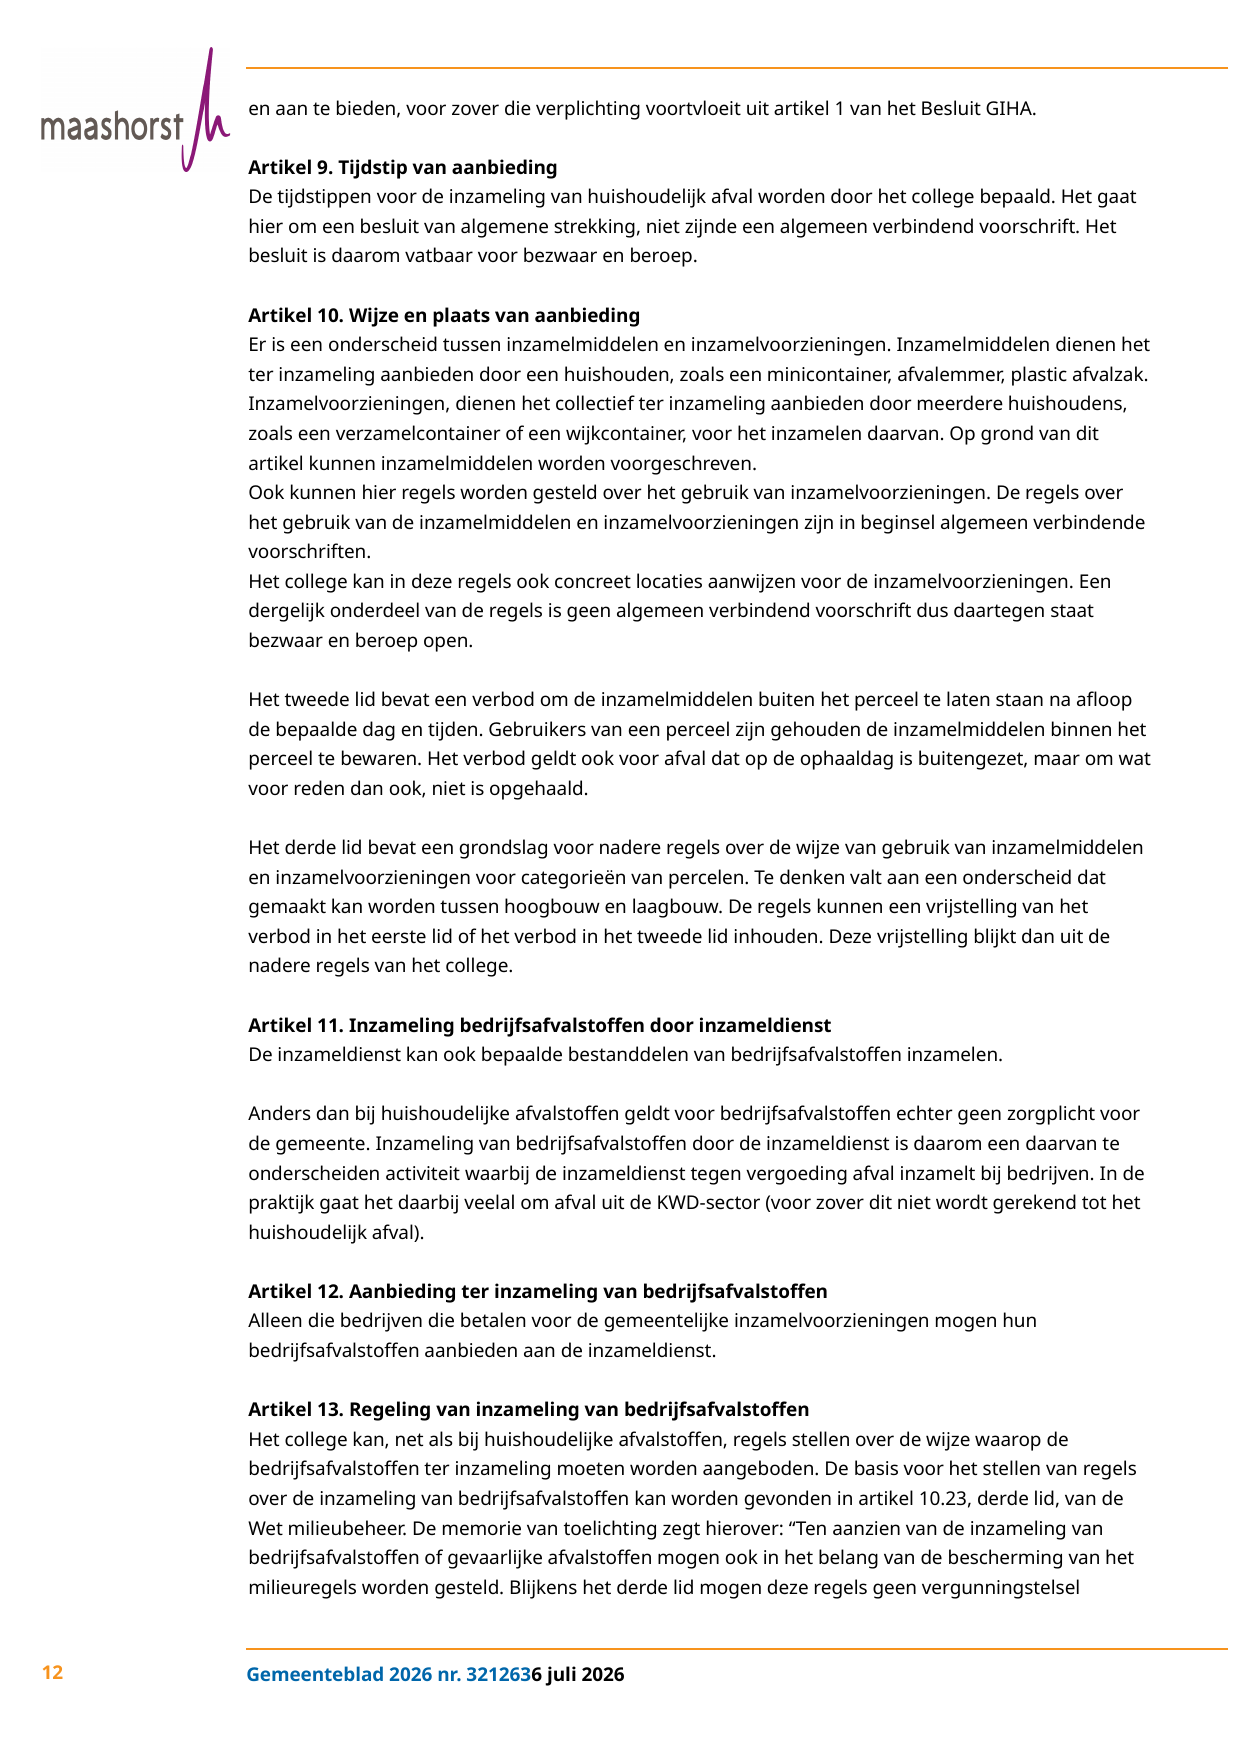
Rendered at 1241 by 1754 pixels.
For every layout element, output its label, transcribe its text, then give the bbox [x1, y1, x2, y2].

text Het college kan, net als bij huishoudelijke afvalstoffen, regels stellen over de wijze waarop de bedrijfsafvalstoffen ter inzameling moeten worden aangeboden. De basis voor het stellen van regels over de inzameling van bedrijfsafvalstoffen kan worden gevonden in artikel 10.23, derde lid, van de Wet milieubeheer. De memorie van toelichting zegt hierover: “Ten aanzien van de inzameling van bedrijfsafvalstoffen of gevaarlijke afvalstoffen mogen ook in het belang van de bescherming van het milieuregels worden gesteld. Blijkens het derde lid mogen deze regels geen vergunningstelsel [248, 1426, 1152, 1600]
text Ook kunnen hier regels worden gesteld over het gebruik van inzamelvoorzieningen. De regels over het gebruik van de inzamelmiddelen en inzamelvoorzieningen zijn in beginsel algemeen verbindende voorschriften. [248, 479, 1152, 564]
text Het tweede lid bevat een verbod om de inzamelmiddelen buiten het perceel te laten staan na afloop de bepaalde dag en tijden. Gebruikers van een perceel zijn gehouden de inzamelmiddelen binnen het perceel te bewaren. Het verbod geldt ook voor afval dat op de ophaaldag is buitengezet, maar om wat voor reden dan ook, niet is opgehaald. [248, 686, 1152, 801]
text Artikel 9. Tijdstip van aanbieding [248, 154, 1152, 180]
text Alleen die bedrijven die betalen voor de gemeentelijke inzamelvoorzieningen mogen hun bedrijfsafvalstoffen aanbieden aan de inzameldienst. [248, 1308, 1152, 1363]
text De inzameldienst kan ook bepaalde bestanddelen van bedrijfsafvalstoffen inzamelen. [248, 1041, 1152, 1067]
text en aan te bieden, voor zover die verplichting voortvloeit uit artikel 1 van het Besluit GIHA. [248, 95, 1152, 121]
text Artikel 12. Aanbieding ter inzameling van bedrijfsafvalstoffen [248, 1278, 1152, 1304]
text Artikel 13. Regeling van inzameling van bedrijfsafvalstoffen [248, 1396, 1152, 1422]
text Het derde lid bevat een grondslag voor nadere regels over de wijze van gebruik van inzamelmiddelen en inzamelvoorzieningen voor categorieën van percelen. Te denken valt aan een onderscheid dat gemaakt kan worden tussen hoogbouw en laagbouw. De regels kunnen een vrijstelling van het verbod in het eerste lid of het verbod in het tweede lid inhouden. Deze vrijstelling blijkt dan uit de nadere regels van het college. [248, 834, 1152, 978]
text Het college kan in deze regels ook concreet locaties aanwijzen voor de inzamelvoorzieningen. Een dergelijk onderdeel van de regels is geen algemeen verbindend voorschrift dus daartegen staat bezwaar en beroep open. [248, 568, 1152, 653]
text Anders dan bij huishoudelijke afvalstoffen geldt voor bedrijfsafvalstoffen echter geen zorgplicht voor de gemeente. Inzameling van bedrijfsafvalstoffen door de inzameldienst is daarom een daarvan te onderscheiden activiteit waarbij de inzameldienst tegen vergoeding afval inzamelt bij bedrijven. In de praktijk gaat het daarbij veelal om afval uit de KWD-sector (voor zover dit niet wordt gerekend tot het huishoudelijk afval). [248, 1101, 1152, 1245]
text Artikel 11. Inzameling bedrijfsafvalstoffen door inzameldienst [248, 1012, 1152, 1038]
picture [41, 47, 231, 172]
text De tijdstippen voor de inzameling van huishoudelijk afval worden door het college bepaald. Het gaat hier om een besluit van algemene strekking, niet zijnde een algemeen verbindend voorschrift. Het besluit is daarom vatbaar voor bezwaar en beroep. [248, 183, 1152, 268]
text Artikel 10. Wijze en plaats van aanbieding [248, 302, 1152, 328]
text Er is een onderscheid tussen inzamelmiddelen en inzamelvoorzieningen. Inzamelmiddelen dienen het ter inzameling aanbieden door een huishouden, zoals een minicontainer, afvalemmer, plastic afvalzak. Inzamelvoorzieningen, dienen het collectief ter inzameling aanbieden door meerdere huishoudens, zoals een verzamelcontainer of een wijkcontainer, voor het inzamelen daarvan. Op grond van dit artikel kunnen inzamelmiddelen worden voorgeschreven. [248, 331, 1152, 476]
